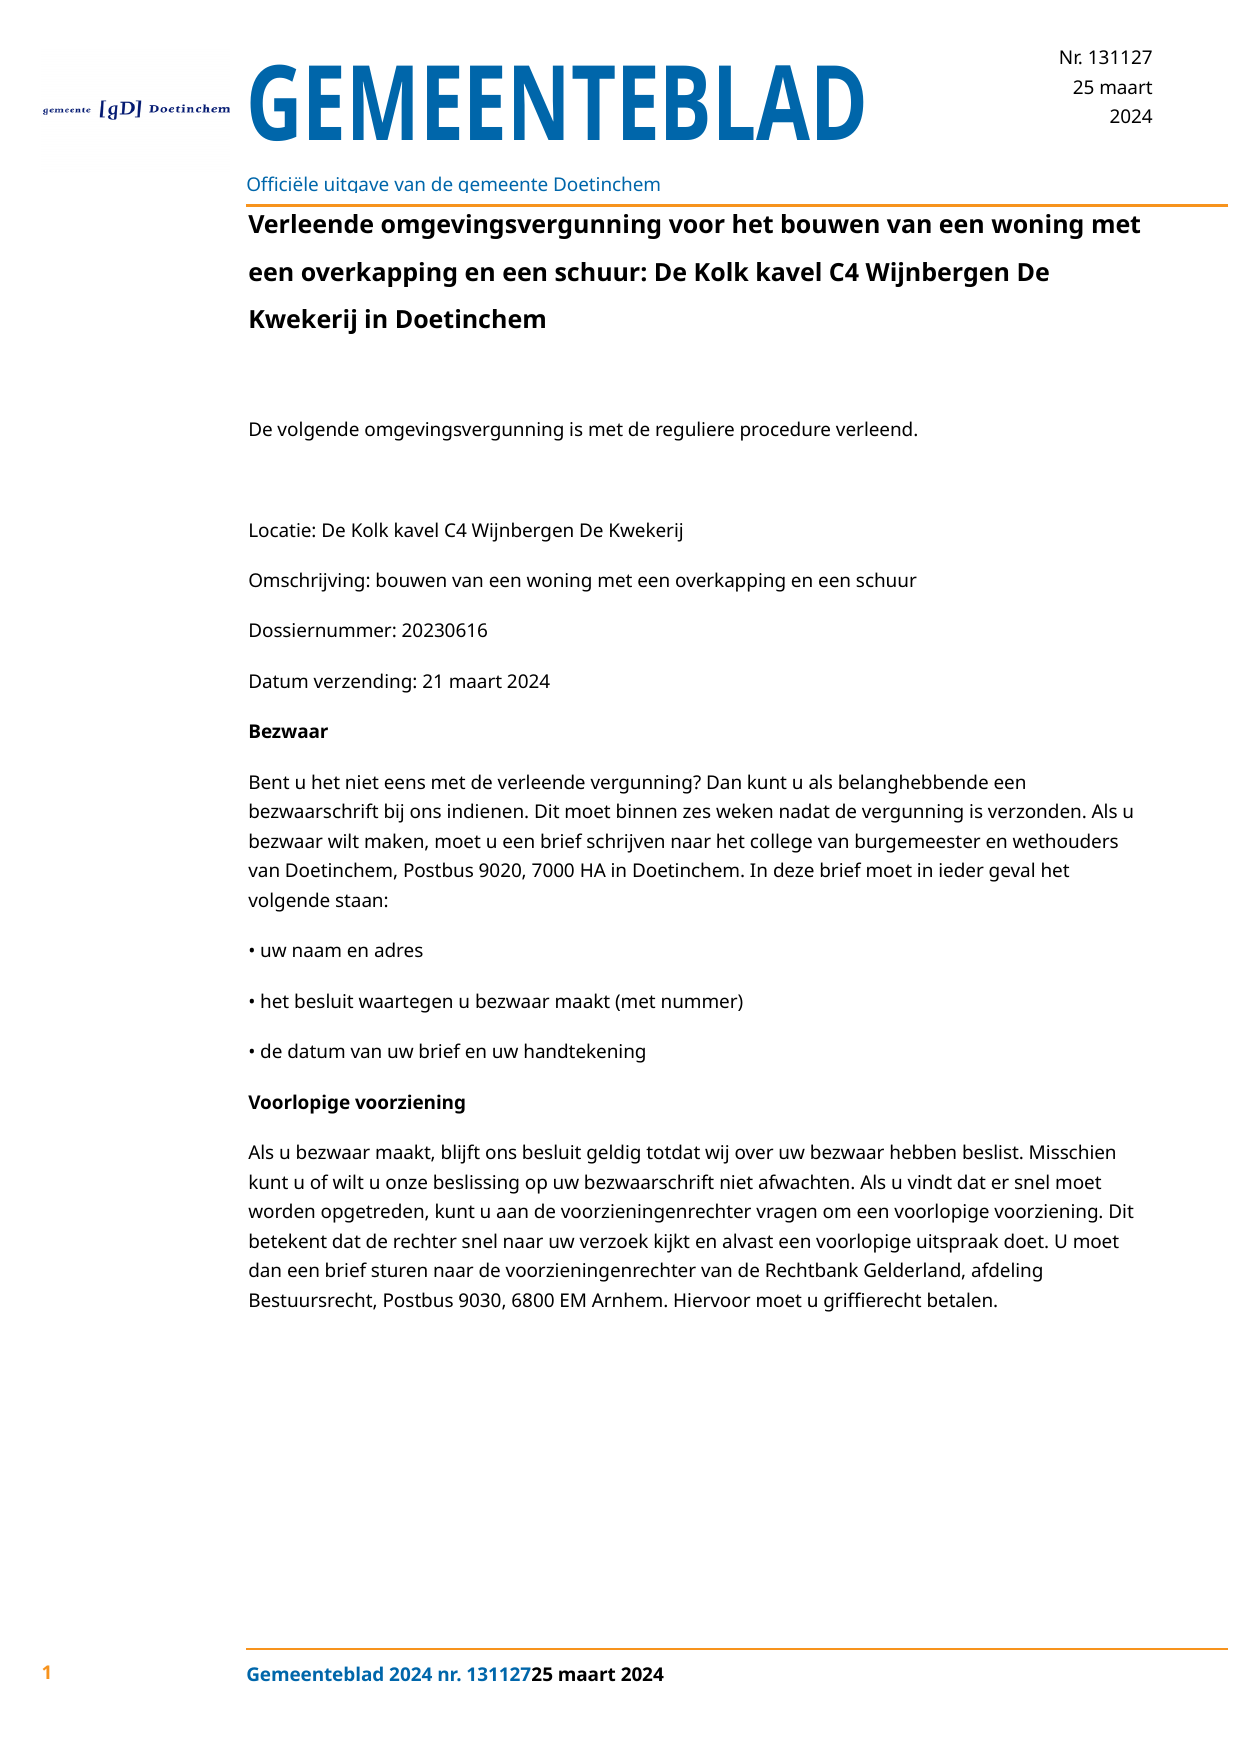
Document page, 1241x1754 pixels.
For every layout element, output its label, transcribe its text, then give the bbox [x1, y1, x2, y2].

picture [41, 47, 231, 172]
text Bent u het niet eens met de verleende vergunning? Dan kunt u als belanghebbende een bezwaarschrift bij ons indienen. Dit moet binnen zes weken nadat de vergunning is verzonden. Als u bezwaar wilt maken, moet u een brief schrijven naar het college van burgemeester en wethouders van Doetinchem, Postbus 9020, 7000 HA in Doetinchem. In deze brief moet in ieder geval het volgende staan: [248, 769, 1152, 913]
text Datum verzending: 21 maart 2024 [248, 668, 1152, 694]
text Omschrijving: bouwen van een woning met een overkapping en een schuur [248, 567, 1152, 593]
text • uw naam en adres [248, 938, 1152, 963]
text • het besluit waartegen u bezwaar maakt (met nummer) [248, 988, 1152, 1014]
text Verleende omgevingsvergunning voor het bouwen van een woning met een overkapping en een schuur: De Kolk kavel C4 Wijnbergen De Kwekerij in Doetinchem [248, 207, 1152, 336]
text Dossiernummer: 20230616 [248, 618, 1152, 643]
text Als u bezwaar maakt, blijft ons besluit geldig totdat wij over uw bezwaar hebben beslist. Misschien kunt u of wilt u onze beslissing op uw bezwaarschrift niet afwachten. Als u vindt dat er snel moet worden opgetreden, kunt u aan de voorzieningenrechter vragen om een voorlopige voorziening. Dit betekent dat de rechter snel naar uw verzoek kijkt en alvast een voorlopige uitspraak doet. U moet dan een brief sturen naar de voorzieningenrechter van de Rechtbank Gelderland, afdeling Bestuursrecht, Postbus 9030, 6800 EM Arnhem. Hiervoor moet u griffierecht betalen. [248, 1139, 1152, 1313]
text De volgende omgevingsvergunning is met de reguliere procedure verleend. [248, 416, 1152, 442]
text Locatie: De Kolk kavel C4 Wijnbergen De Kwekerij [248, 517, 1152, 542]
text • de datum van uw brief en uw handtekening [248, 1038, 1152, 1064]
text Bezwaar [248, 718, 1152, 744]
text Voorlopige voorziening [248, 1089, 1152, 1114]
